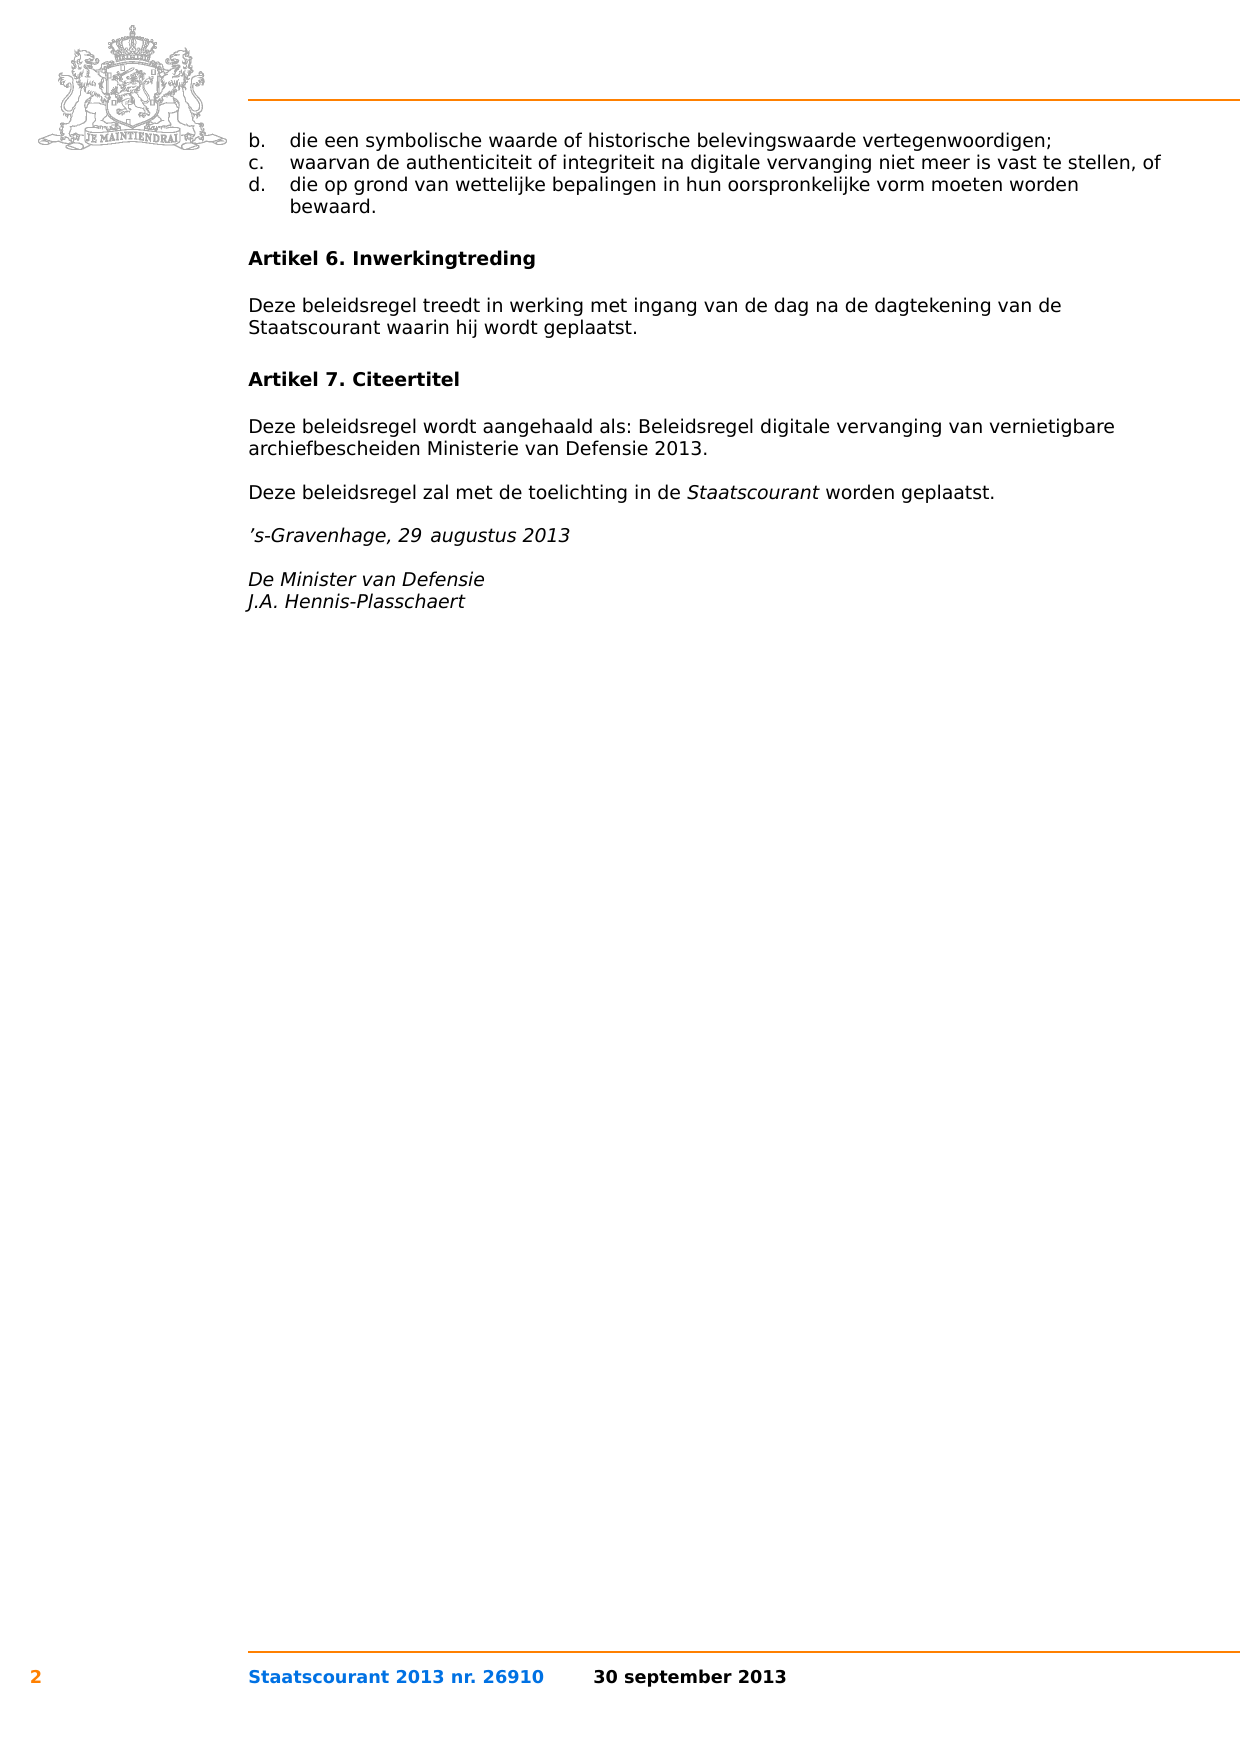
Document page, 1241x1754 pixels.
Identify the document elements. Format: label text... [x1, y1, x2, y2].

text Deze beleidsregel wordt aangehaald als: Beleidsregel digitale vervanging van vernietigbare archiefbescheiden Ministerie van Defensie 2013. [248, 416, 1163, 460]
text Deze beleidsregel zal met de toelichting in de Staatscourant worden geplaatst. [248, 482, 1163, 503]
text b. die een symbolische waarde of historische belevingswaarde vertegenwoordigen; [248, 130, 1163, 152]
text d. die op grond van wettelijke bepalingen in hun oorspronkelijke vorm moeten worden bewaard. [248, 174, 1163, 218]
text ’s-Gravenhage, 29 augustus 2013 [248, 525, 1163, 547]
text c. waarvan de authenticiteit of integriteit na digitale vervanging niet meer is vast te stellen, of [248, 152, 1163, 174]
text De Minister van Defensie J.A. Hennis-Plasschaert [248, 569, 1163, 613]
subtitle Artikel 7. Citeertitel [248, 369, 1163, 391]
picture [38, 25, 227, 150]
subtitle Artikel 6. Inwerkingtreding [248, 248, 1163, 270]
text Deze beleidsregel treedt in werking met ingang van de dag na de dagtekening van de Staatscourant waarin hij wordt geplaatst. [248, 295, 1163, 339]
